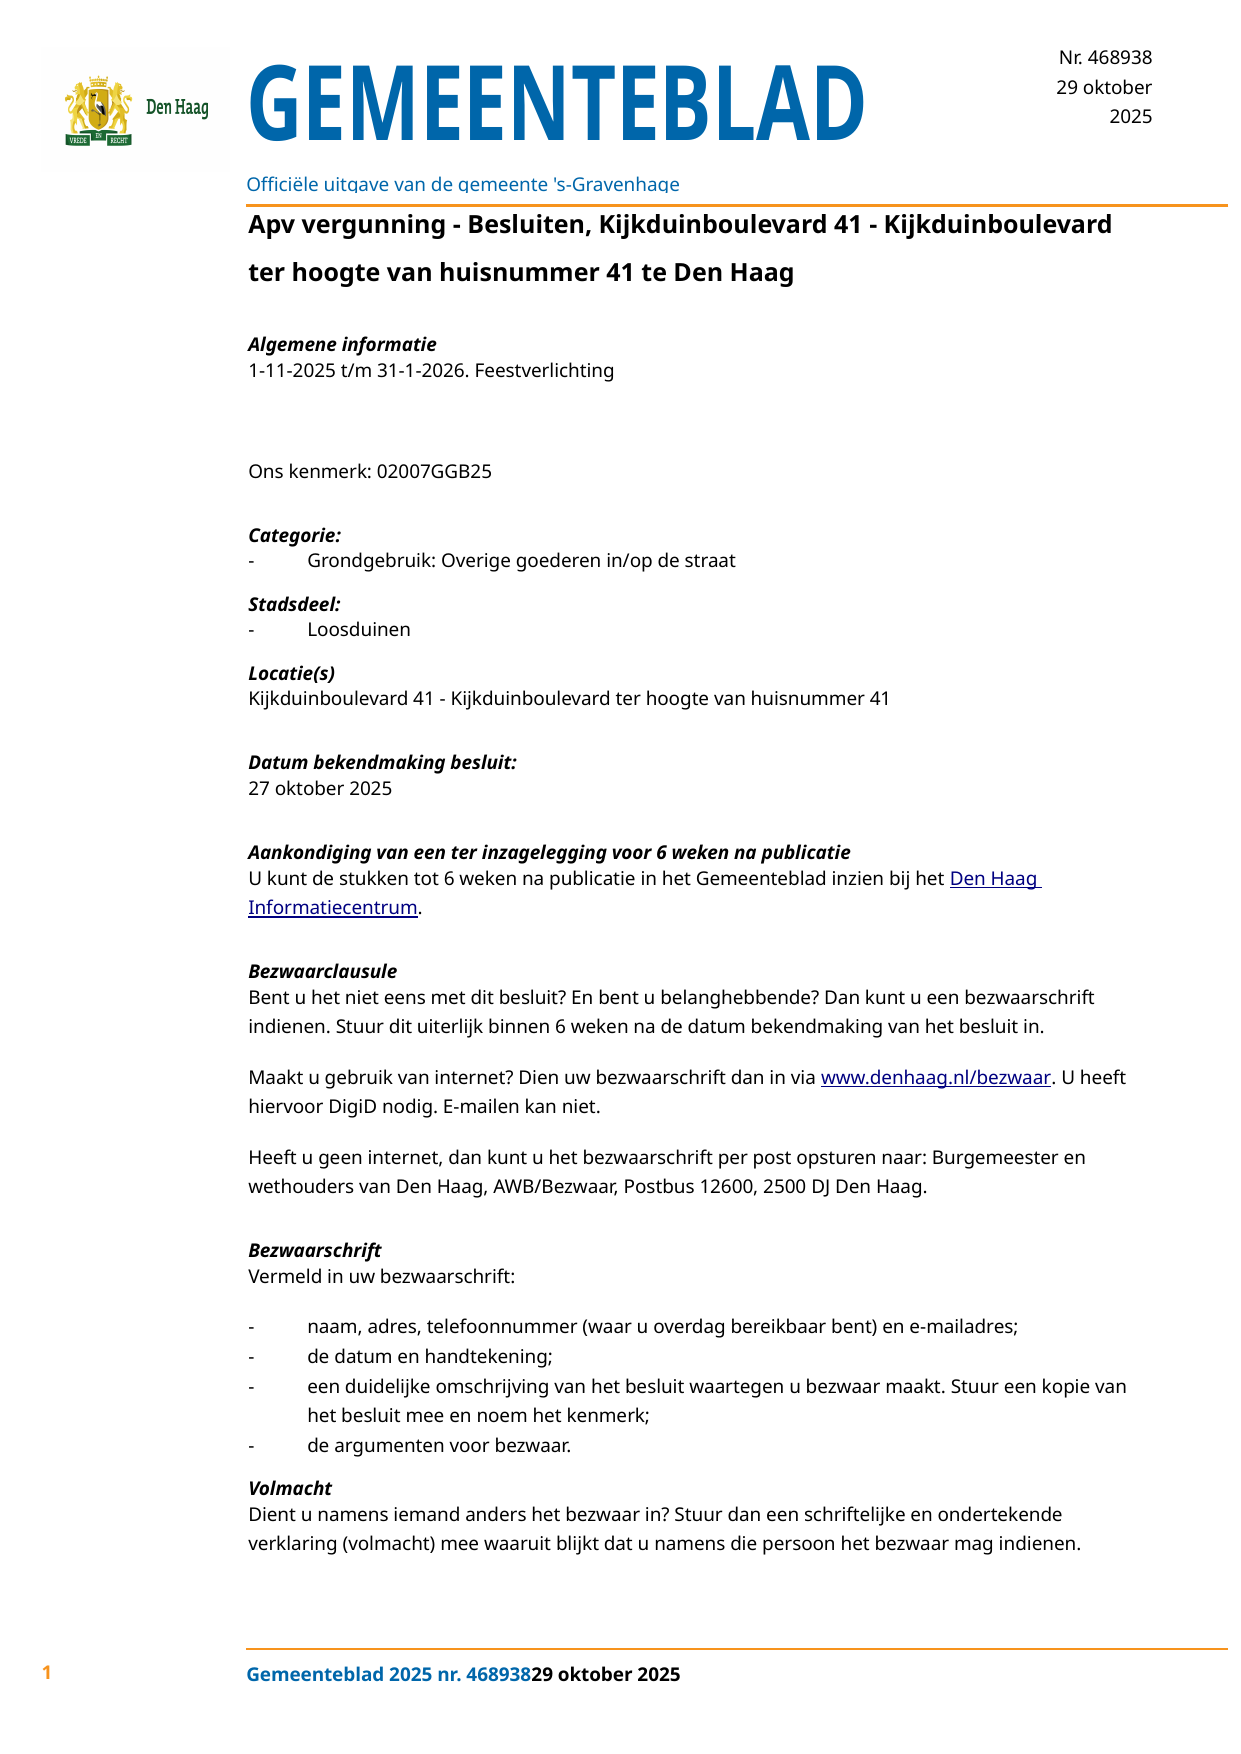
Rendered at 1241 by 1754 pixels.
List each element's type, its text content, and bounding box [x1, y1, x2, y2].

list de argumenten voor bezwaar. [248, 1432, 1152, 1458]
text Stadsdeel: [248, 591, 1152, 617]
text Bent u het niet eens met dit besluit? En bent u belanghebbende? Dan kunt u een bezwaarschrift indienen. Stuur dit uiterlijk binnen 6 weken na de datum bekendmaking van het besluit in. [248, 984, 1152, 1039]
list Loosduinen [248, 617, 1152, 642]
list naam, adres, telefoonnummer (waar u overdag bereikbaar bent) en e-mailadres; [248, 1314, 1152, 1339]
text Apv vergunning - Besluiten, Kijkduinboulevard 41 - Kijkduinboulevard ter hoogte van huisnummer 41 te Den Haag [248, 207, 1152, 288]
text 27 oktober 2025 [248, 775, 1152, 801]
text Aankondiging van een ter inzagelegging voor 6 weken na publicatie [248, 839, 1152, 865]
text Kijkduinboulevard 41 - Kijkduinboulevard ter hoogte van huisnummer 41 [248, 685, 1152, 711]
text Bezwaarclausule [248, 958, 1152, 984]
text Ons kenmerk: 02007GGB25 [248, 458, 1152, 484]
text Maakt u gebruik van internet? Dien uw bezwaarschrift dan in via www.denhaag.nl/bezwaar. U heeft hiervoor DigiD nodig. E-mailen kan niet. [248, 1064, 1152, 1119]
list een duidelijke omschrijving van het besluit waartegen u bezwaar maakt. Stuur een kopie van het besluit mee en noem het kenmerk; [248, 1373, 1152, 1428]
text Volmacht [248, 1475, 1152, 1501]
text Heeft u geen internet, dan kunt u het bezwaarschrift per post opsturen naar: Burgemeester en wethouders van Den Haag, AWB/Bezwaar, Postbus 12600, 2500 DJ Den Haag. [248, 1144, 1152, 1199]
text Categorie: [248, 522, 1152, 548]
text Algemene informatie [248, 331, 1152, 357]
text 1-11-2025 t/m 31-1-2026. Feestverlichting [248, 357, 1152, 383]
list de datum en handtekening; [248, 1343, 1152, 1369]
text U kunt de stukken tot 6 weken na publicatie in het Gemeenteblad inzien bij het Den Haag Informatiecentrum. [248, 865, 1152, 920]
text Locatie(s) [248, 660, 1152, 685]
list Grondgebruik: Overige goederen in/op de straat [248, 548, 1152, 573]
text Bezwaarschrift [248, 1238, 1152, 1263]
text Vermeld in uw bezwaarschrift: [248, 1263, 1152, 1289]
text Dient u namens iemand anders het bezwaar in? Stuur dan een schriftelijke en ondertekende verklaring (volmacht) mee waaruit blijkt dat u namens die persoon het bezwaar mag indienen. [248, 1501, 1152, 1556]
text Datum bekendmaking besluit: [248, 749, 1152, 775]
picture [41, 47, 231, 172]
